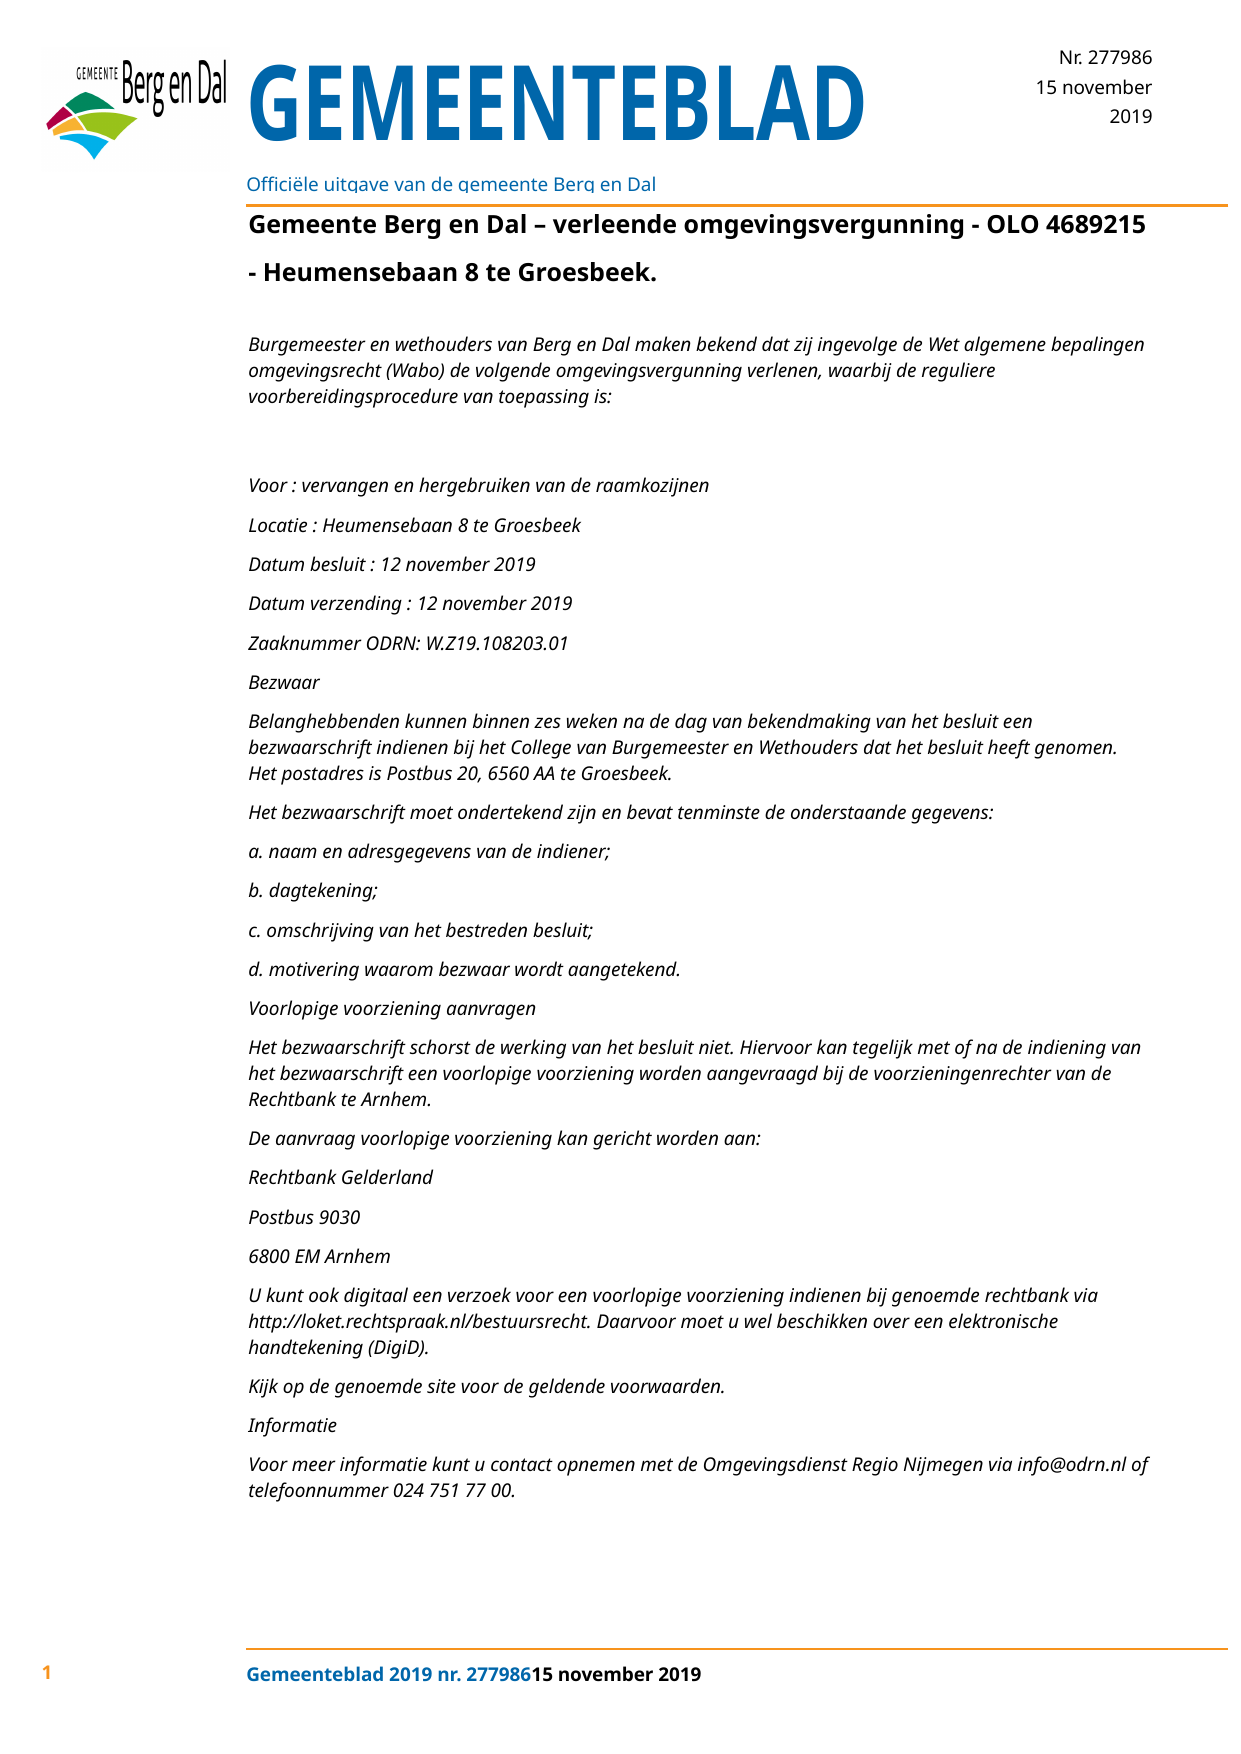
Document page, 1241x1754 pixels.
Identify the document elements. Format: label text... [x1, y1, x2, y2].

text Het bezwaarschrift schorst de werking van het besluit niet. Hiervoor kan tegelijk met of na de indiening van het bezwaarschrift een voorlopige voorziening worden aangevraagd bij de voorzieningenrechter van de Rechtbank te Arnhem. [248, 1034, 1152, 1112]
text d. motivering waarom bezwaar wordt aangetekend. [248, 956, 1152, 982]
text b. dagtekening; [248, 877, 1152, 903]
text Datum verzending : 12 november 2019 [248, 590, 1152, 616]
text U kunt ook digitaal een verzoek voor een voorlopige voorziening indienen bij genoemde rechtbank via http://loket.rechtspraak.nl/bestuursrecht. Daarvoor moet u wel beschikken over een elektronische handtekening (DigiD). [248, 1282, 1152, 1359]
text Postbus 9030 [248, 1204, 1152, 1229]
text Belanghebbenden kunnen binnen zes weken na de dag van bekendmaking van het besluit een bezwaarschrift indienen bij het College van Burgemeester en Wethouders dat het besluit heeft genomen. Het postadres is Postbus 20, 6560 AA te Groesbeek. [248, 708, 1152, 785]
text Het bezwaarschrift moet ondertekend zijn en bevat tenminste de onderstaande gegevens: [248, 799, 1152, 825]
text De aanvraag voorlopige voorziening kan gericht worden aan: [248, 1125, 1152, 1151]
text Zaaknummer ODRN: W.Z19.108203.01 [248, 630, 1152, 655]
text c. omschrijving van het bestreden besluit; [248, 917, 1152, 942]
text Voor meer informatie kunt u contact opnemen met de Omgevingsdienst Regio Nijmegen via info@odrn.nl of telefoonnummer 024 751 77 00. [248, 1452, 1152, 1503]
text Voor : vervangen en hergebruiken van de raamkozijnen [248, 473, 1152, 498]
text Rechtbank Gelderland [248, 1164, 1152, 1190]
text Voorlopige voorziening aanvragen [248, 995, 1152, 1021]
text Locatie : Heumensebaan 8 te Groesbeek [248, 512, 1152, 538]
text Bezwaar [248, 669, 1152, 695]
picture [41, 47, 231, 172]
text 6800 EM Arnhem [248, 1243, 1152, 1269]
text Gemeente Berg en Dal – verleende omgevingsvergunning - OLO 4689215 - Heumensebaan 8 te Groesbeek. [248, 207, 1152, 288]
text Burgemeester en wethouders van Berg en Dal maken bekend dat zij ingevolge de Wet algemene bepalingen omgevingsrecht (Wabo) de volgende omgevingsvergunning verlenen, waarbij de reguliere voorbereidingsprocedure van toepassing is: [248, 331, 1152, 409]
text a. naam en adresgegevens van de indiener; [248, 838, 1152, 864]
text Datum besluit : 12 november 2019 [248, 551, 1152, 577]
text Kijk op de genoemde site voor de geldende voorwaarden. [248, 1373, 1152, 1399]
text Informatie [248, 1412, 1152, 1438]
